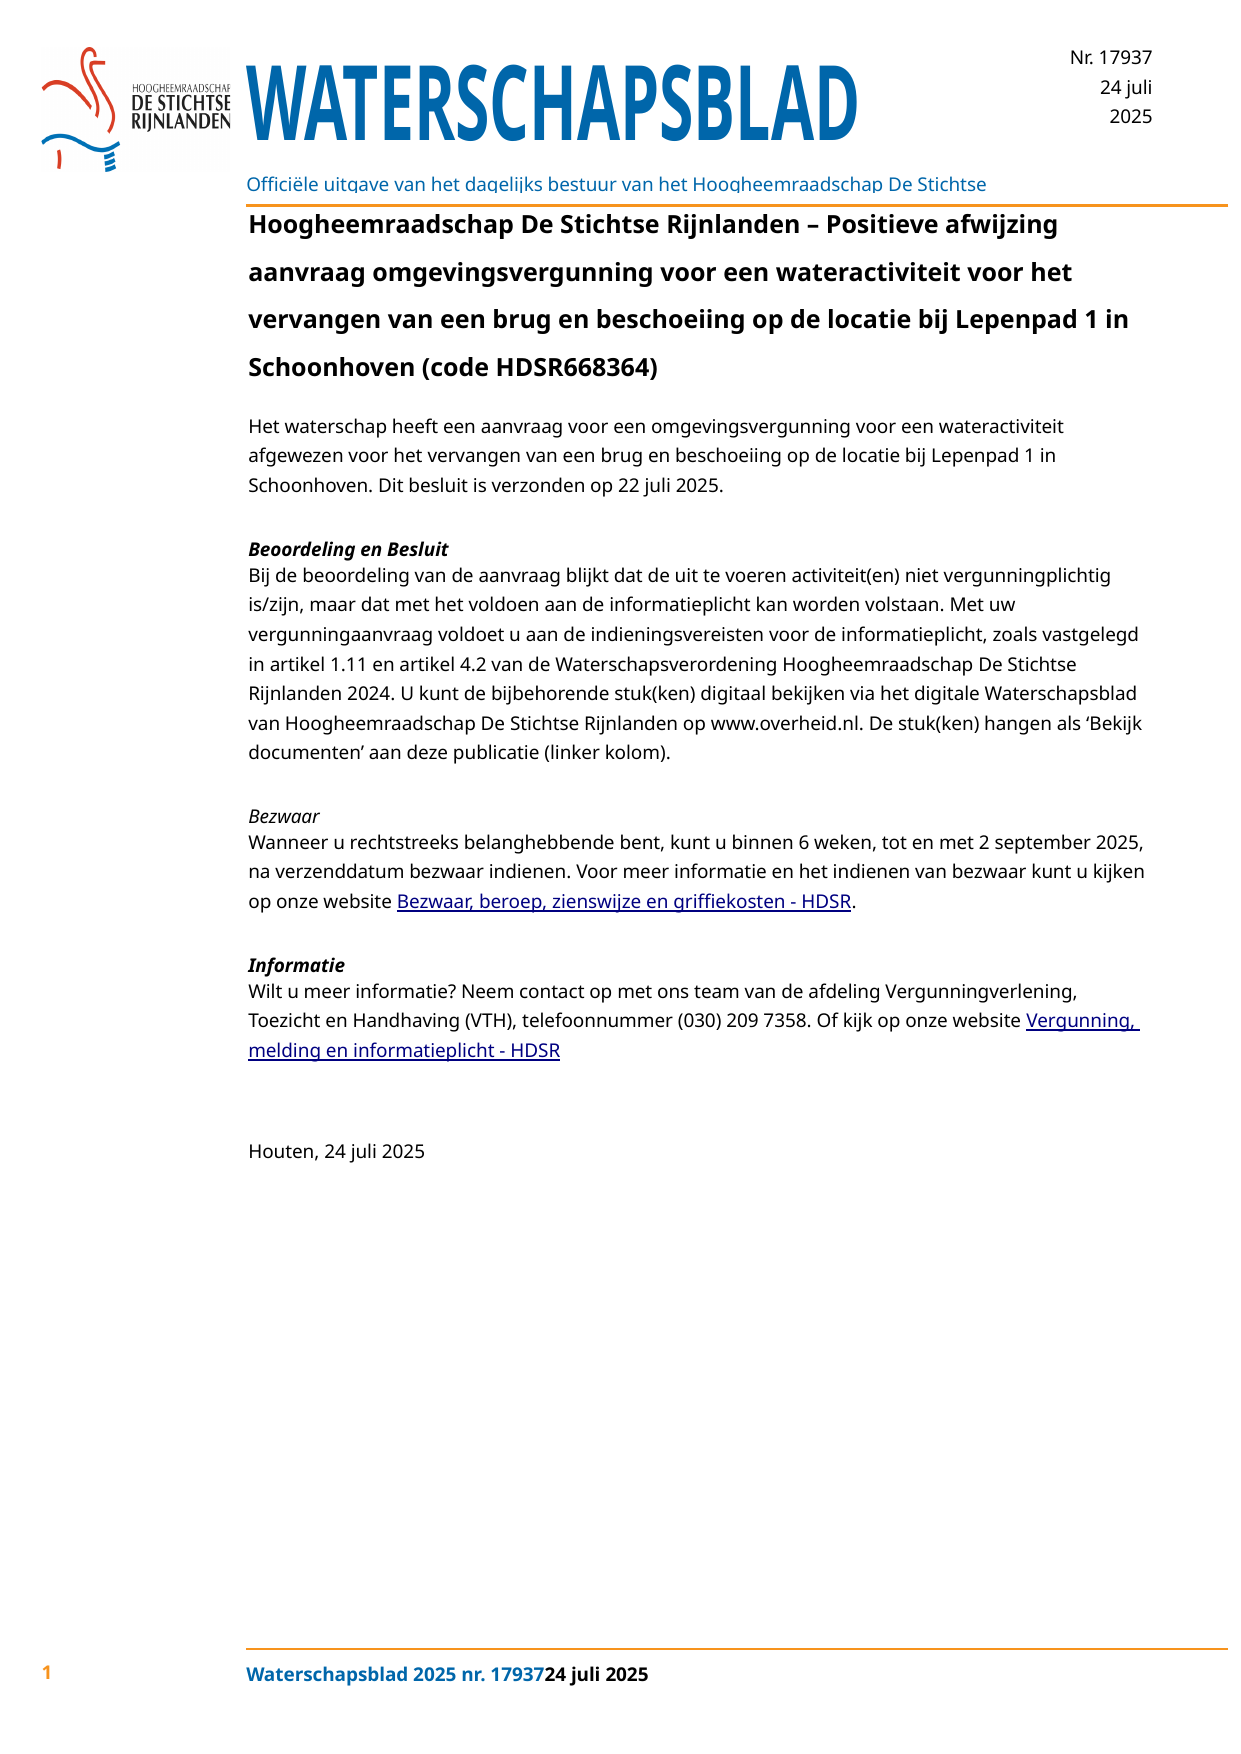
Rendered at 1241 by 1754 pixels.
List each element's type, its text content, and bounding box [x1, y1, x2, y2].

text Het waterschap heeft een aanvraag voor een omgevingsvergunning voor een wateractiviteit afgewezen voor het vervangen van een brug en beschoeiing op de locatie bij Lepenpad 1 in Schoonhoven. Dit besluit is verzonden op 22 juli 2025. [248, 413, 1152, 498]
text Beoordeling en Besluit [248, 536, 1152, 562]
text Bij de beoordeling van de aanvraag blijkt dat de uit te voeren activiteit(en) niet vergunningplichtig is/zijn, maar dat met het voldoen aan de informatieplicht kan worden volstaan. Met uw vergunningaanvraag voldoet u aan de indieningsvereisten voor de informatieplicht, zoals vastgelegd in artikel 1.11 en artikel 4.2 van de Waterschapsverordening Hoogheemraadschap De Stichtse Rijnlanden 2024. U kunt de bijbehorende stuk(ken) digitaal bekijken via het digitale Waterschapsblad van Hoogheemraadschap De Stichtse Rijnlanden op www.overheid.nl. De stuk(ken) hangen als ‘Bekijk documenten’ aan deze publicatie (linker kolom). [248, 562, 1152, 765]
text Bezwaar [248, 803, 1152, 829]
text Hoogheemraadschap De Stichtse Rijnlanden – Positieve afwijzing aanvraag omgevingsvergunning voor een wateractiviteit voor het vervangen van een brug en beschoeiing op de locatie bij Lepenpad 1 in Schoonhoven (code HDSR668364) [248, 207, 1152, 384]
text Informatie [248, 952, 1152, 978]
picture [41, 47, 231, 172]
text Houten, 24 juli 2025 [248, 1138, 1152, 1164]
text Wanneer u rechtstreeks belanghebbende bent, kunt u binnen 6 weken, tot en met 2 september 2025, na verzenddatum bezwaar indienen. Voor meer informatie en het indienen van bezwaar kunt u kijken op onze website Bezwaar, beroep, zienswijze en griffiekosten - HDSR. [248, 829, 1152, 914]
text Wilt u meer informatie? Neem contact op met ons team van de afdeling Vergunningverlening, Toezicht en Handhaving (VTH), telefoonnummer (030) 209 7358. Of kijk op onze website Vergunning, melding en informatieplicht - HDSR [248, 978, 1152, 1063]
